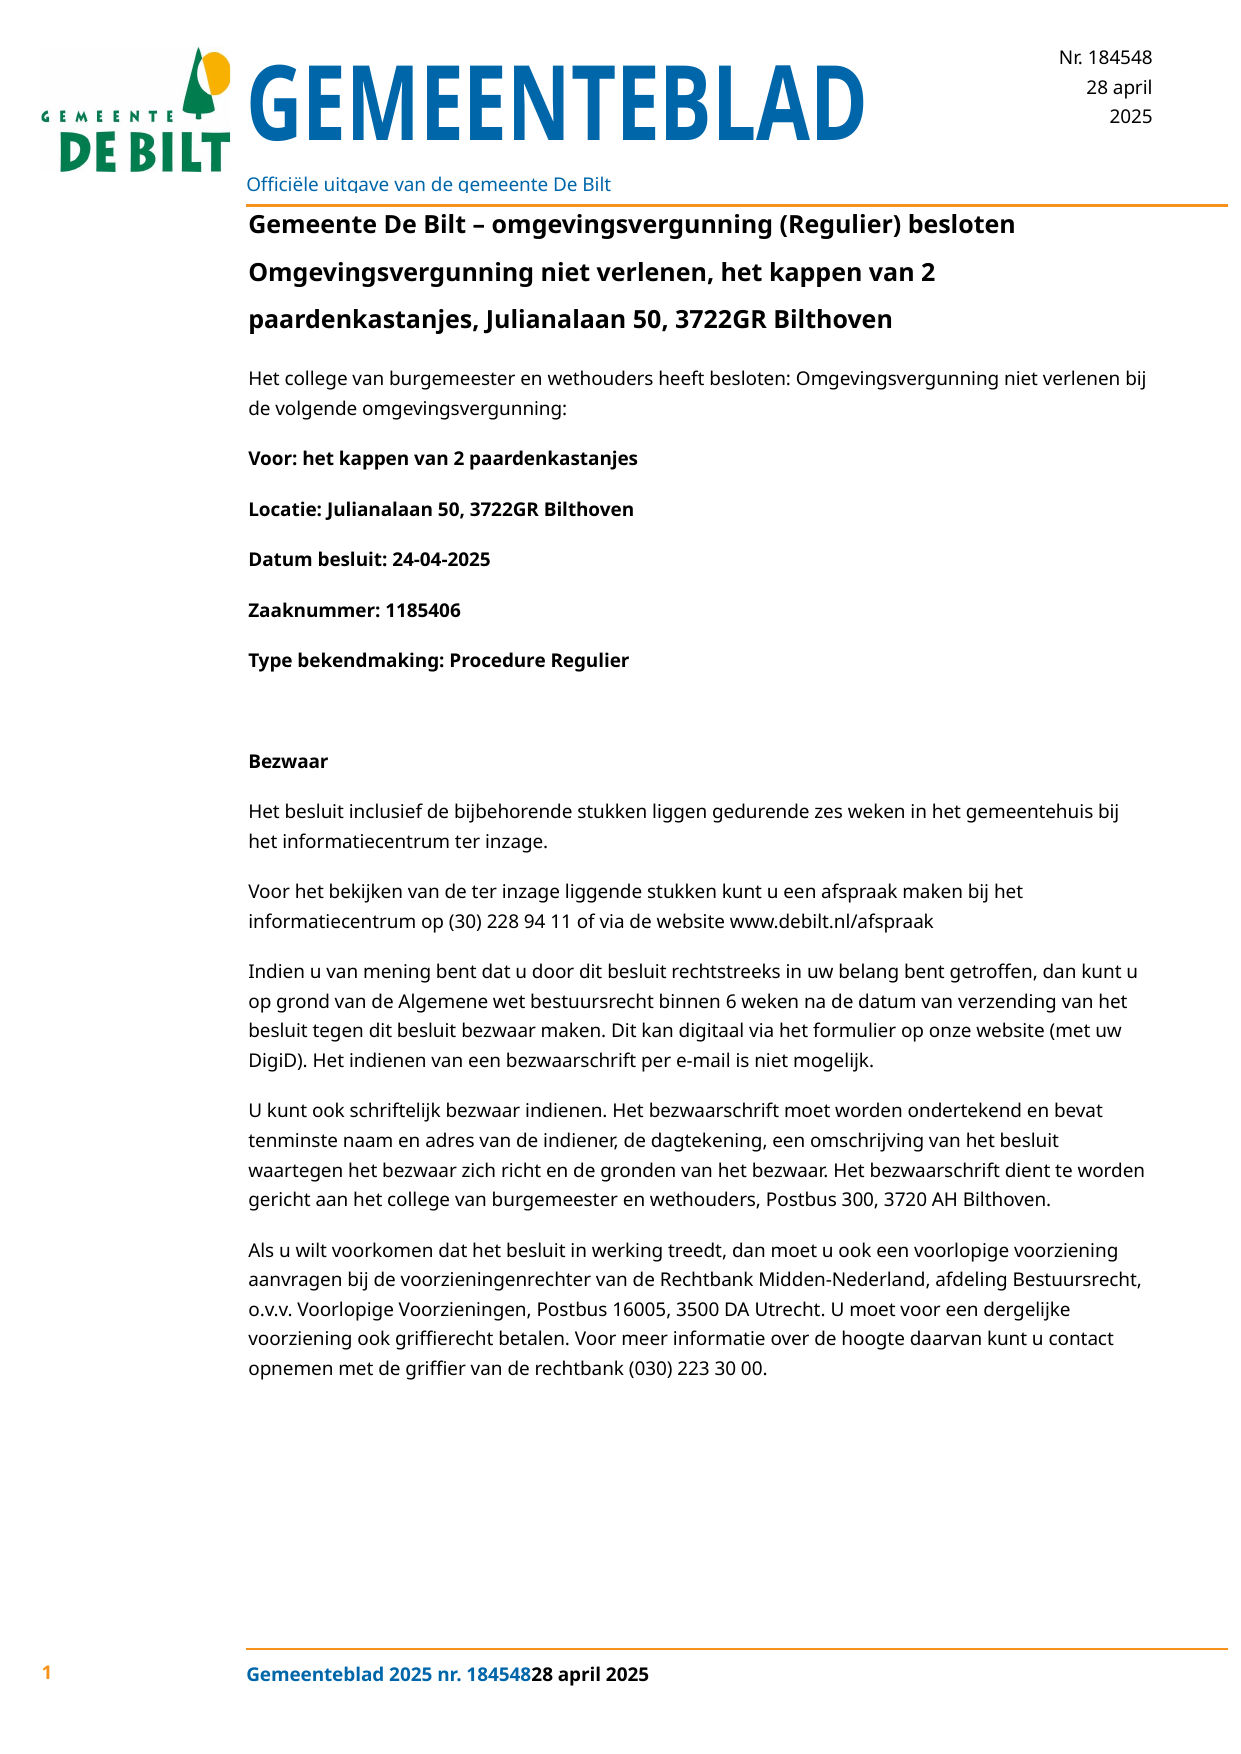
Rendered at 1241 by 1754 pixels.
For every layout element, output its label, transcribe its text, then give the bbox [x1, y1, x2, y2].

picture [41, 47, 231, 172]
text U kunt ook schriftelijk bezwaar indienen. Het bezwaarschrift moet worden ondertekend en bevat tenminste naam en adres van de indiener, de dagtekening, een omschrijving van het besluit waartegen het bezwaar zich richt en de gronden van het bezwaar. Het bezwaarschrift dient te worden gericht aan het college van burgemeester en wethouders, Postbus 300, 3720 AH Bilthoven. [248, 1098, 1152, 1212]
text Als u wilt voorkomen dat het besluit in werking treedt, dan moet u ook een voorlopige voorziening aanvragen bij de voorzieningenrechter van de Rechtbank Midden-Nederland, afdeling Bestuursrecht, o.v.v. Voorlopige Voorzieningen, Postbus 16005, 3500 DA Utrecht. U moet voor een dergelijke voorziening ook griffierecht betalen. Voor meer informatie over de hoogte daarvan kunt u contact opnemen met de griffier van de rechtbank (030) 223 30 00. [248, 1237, 1152, 1381]
text Locatie: Julianalaan 50, 3722GR Bilthoven [248, 496, 1152, 522]
text Gemeente De Bilt – omgevingsvergunning (Regulier) besloten Omgevingsvergunning niet verlenen, het kappen van 2 paardenkastanjes, Julianalaan 50, 3722GR Bilthoven [248, 207, 1152, 336]
text Type bekendmaking: Procedure Regulier [248, 647, 1152, 673]
text Bezwaar [248, 748, 1152, 774]
text Voor: het kappen van 2 paardenkastanjes [248, 446, 1152, 471]
text Datum besluit: 24-04-2025 [248, 546, 1152, 572]
text Het college van burgemeester en wethouders heeft besloten: Omgevingsvergunning niet verlenen bij de volgende omgevingsvergunning: [248, 366, 1152, 421]
text Indien u van mening bent dat u door dit besluit rechtstreeks in uw belang bent getroffen, dan kunt u op grond van de Algemene wet bestuursrecht binnen 6 weken na de datum van verzending van het besluit tegen dit besluit bezwaar maken. Dit kan digitaal via het formulier op onze website (met uw DigiD). Het indienen van een bezwaarschrift per e-mail is niet mogelijk. [248, 958, 1152, 1073]
text Voor het bekijken van de ter inzage liggende stukken kunt u een afspraak maken bij het informatiecentrum op (30) 228 94 11 of via de website www.debilt.nl/afspraak [248, 878, 1152, 934]
text Het besluit inclusief de bijbehorende stukken liggen gedurende zes weken in het gemeentehuis bij het informatiecentrum ter inzage. [248, 798, 1152, 854]
text Zaaknummer: 1185406 [248, 597, 1152, 622]
